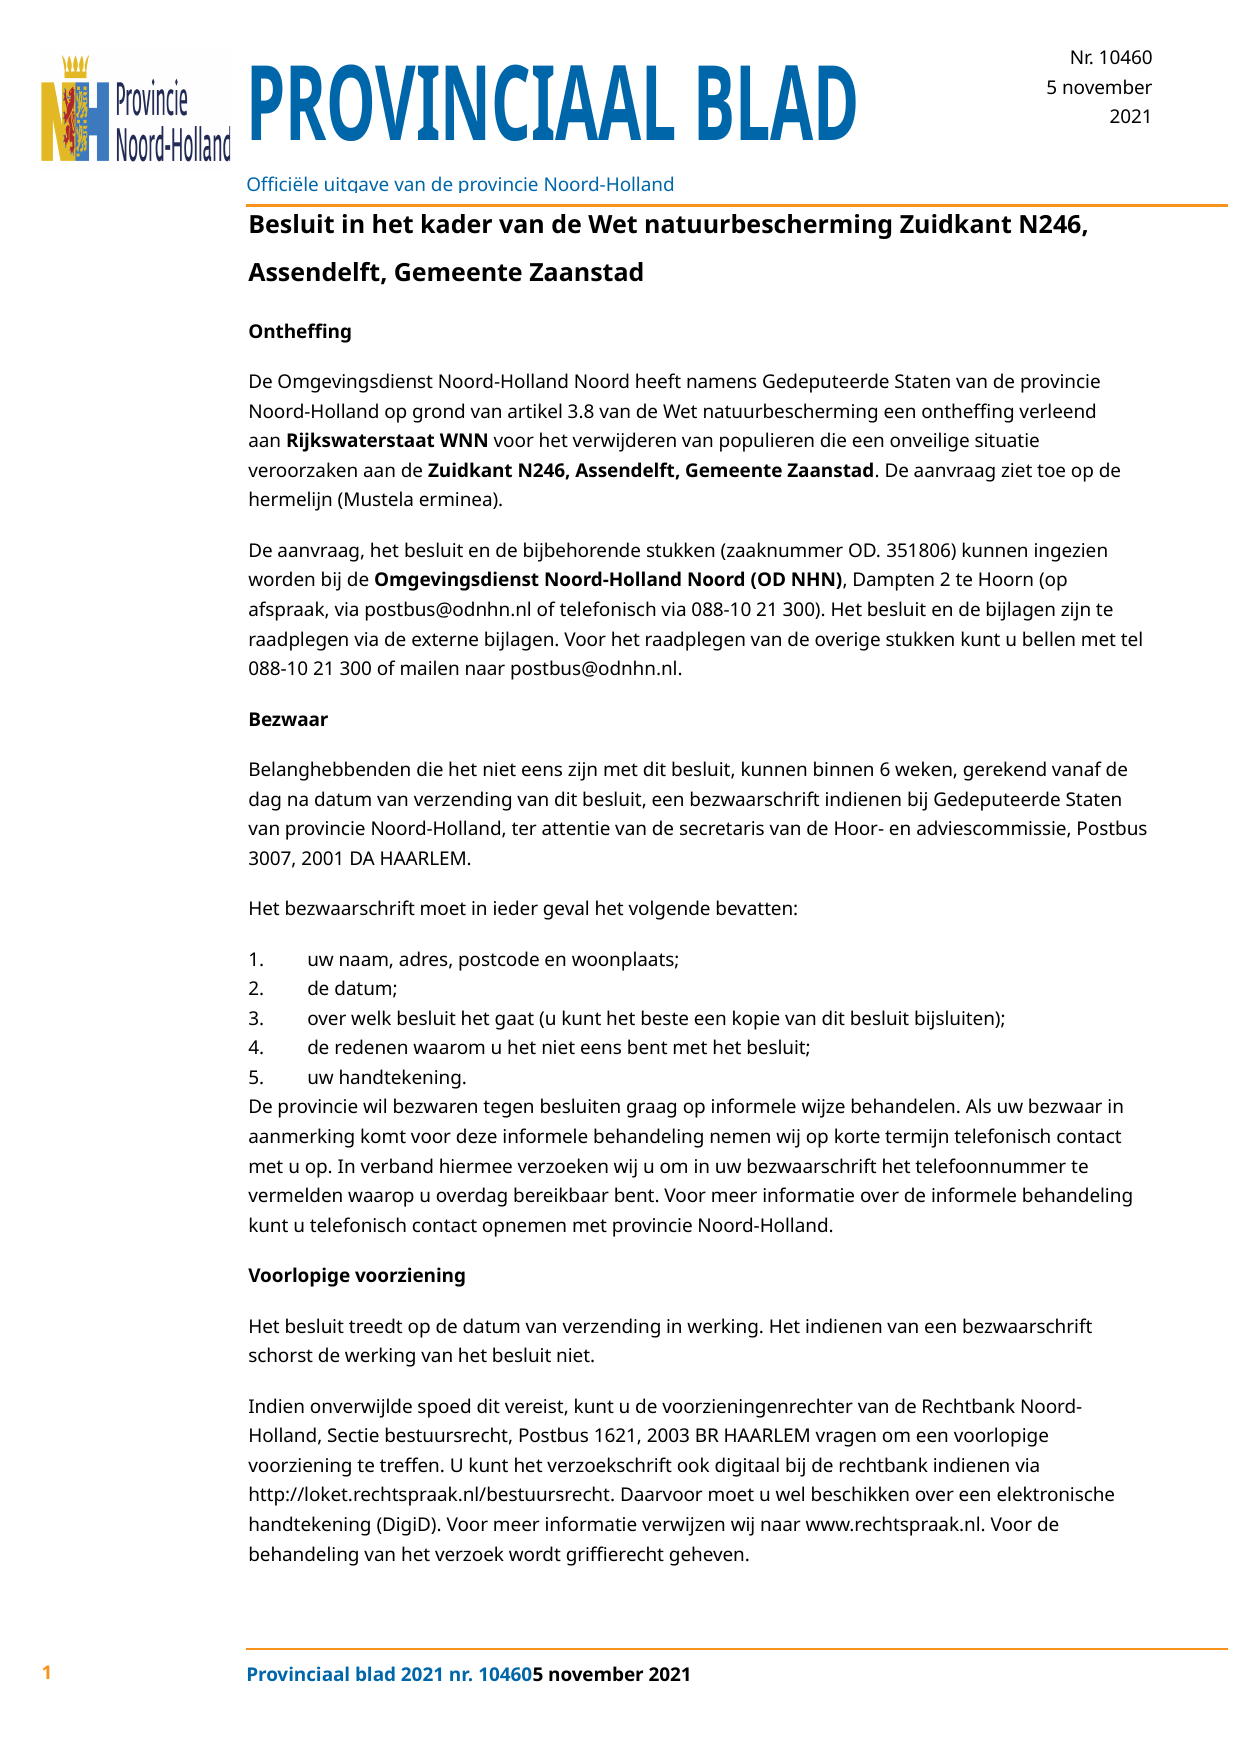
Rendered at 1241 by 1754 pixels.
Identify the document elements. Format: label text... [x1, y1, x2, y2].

text De Omgevingsdienst Noord-Holland Noord heeft namens Gedeputeerde Staten van de provincie Noord-Holland op grond van artikel 3.8 van de Wet natuurbescherming een ontheffing verleend aan Rijkswaterstaat WNN voor het verwijderen van populieren die een onveilige situatie veroorzaken aan de Zuidkant N246, Assendelft, Gemeente Zaanstad. De aanvraag ziet toe op de hermelijn (Mustela erminea). [248, 368, 1152, 512]
list de redenen waarom u het niet eens bent met het besluit; [248, 1034, 1152, 1060]
text Voorlopige voorziening [248, 1262, 1152, 1288]
list de datum; [248, 975, 1152, 1001]
text De aanvraag, het besluit en de bijbehorende stukken (zaaknummer OD. 351806) kunnen ingezien worden bij de Omgevingsdienst Noord-Holland Noord (OD NHN), Dampten 2 te Hoorn (op afspraak, via postbus@odnhn.nl of telefonisch via 088-10 21 300). Het besluit en de bijlagen zijn te raadplegen via de externe bijlagen. Voor het raadplegen van de overige stukken kunt u bellen met tel 088-10 21 300 of mailen naar postbus@odnhn.nl. [248, 537, 1152, 681]
text Bezwaar [248, 706, 1152, 732]
text De provincie wil bezwaren tegen besluiten graag op informele wijze behandelen. Als uw bezwaar in aanmerking komt voor deze informele behandeling nemen wij op korte termijn telefonisch contact met u op. In verband hiermee verzoeken wij u om in uw bezwaarschrift het telefoonnummer te vermelden waarop u overdag bereikbaar bent. Voor meer informatie over de informele behandeling kunt u telefonisch contact opnemen met provincie Noord-Holland. [248, 1094, 1152, 1238]
text Ontheffing [248, 318, 1152, 344]
text Indien onverwijlde spoed dit vereist, kunt u de voorzieningenrechter van de Rechtbank Noord-Holland, Sectie bestuursrecht, Postbus 1621, 2003 BR HAARLEM vragen om een voorlopige voorziening te treffen. U kunt het verzoekschrift ook digitaal bij de rechtbank indienen via http://loket.rechtspraak.nl/bestuursrecht. Daarvoor moet u wel beschikken over een elektronische handtekening (DigiD). Voor meer informatie verwijzen wij naar www.rechtspraak.nl. Voor de behandeling van het verzoek wordt griffierecht geheven. [248, 1393, 1152, 1567]
list uw handtekening. [248, 1064, 1152, 1090]
picture [41, 47, 231, 172]
text Het bezwaarschrift moet in ieder geval het volgende bevatten: [248, 895, 1152, 921]
list over welk besluit het gaat (u kunt het beste een kopie van dit besluit bijsluiten); [248, 1005, 1152, 1031]
text Het besluit treedt op de datum van verzending in werking. Het indienen van een bezwaarschrift schorst de werking van het besluit niet. [248, 1313, 1152, 1368]
text Besluit in het kader van de Wet natuurbescherming Zuidkant N246, Assendelft, Gemeente Zaanstad [248, 207, 1152, 288]
text Belanghebbenden die het niet eens zijn met dit besluit, kunnen binnen 6 weken, gerekend vanaf de dag na datum van verzending van dit besluit, een bezwaarschrift indienen bij Gedeputeerde Staten van provincie Noord-Holland, ter attentie van de secretaris van de Hoor- en adviescommissie, Postbus 3007, 2001 DA HAARLEM. [248, 756, 1152, 871]
list uw naam, adres, postcode en woonplaats; [248, 946, 1152, 972]
